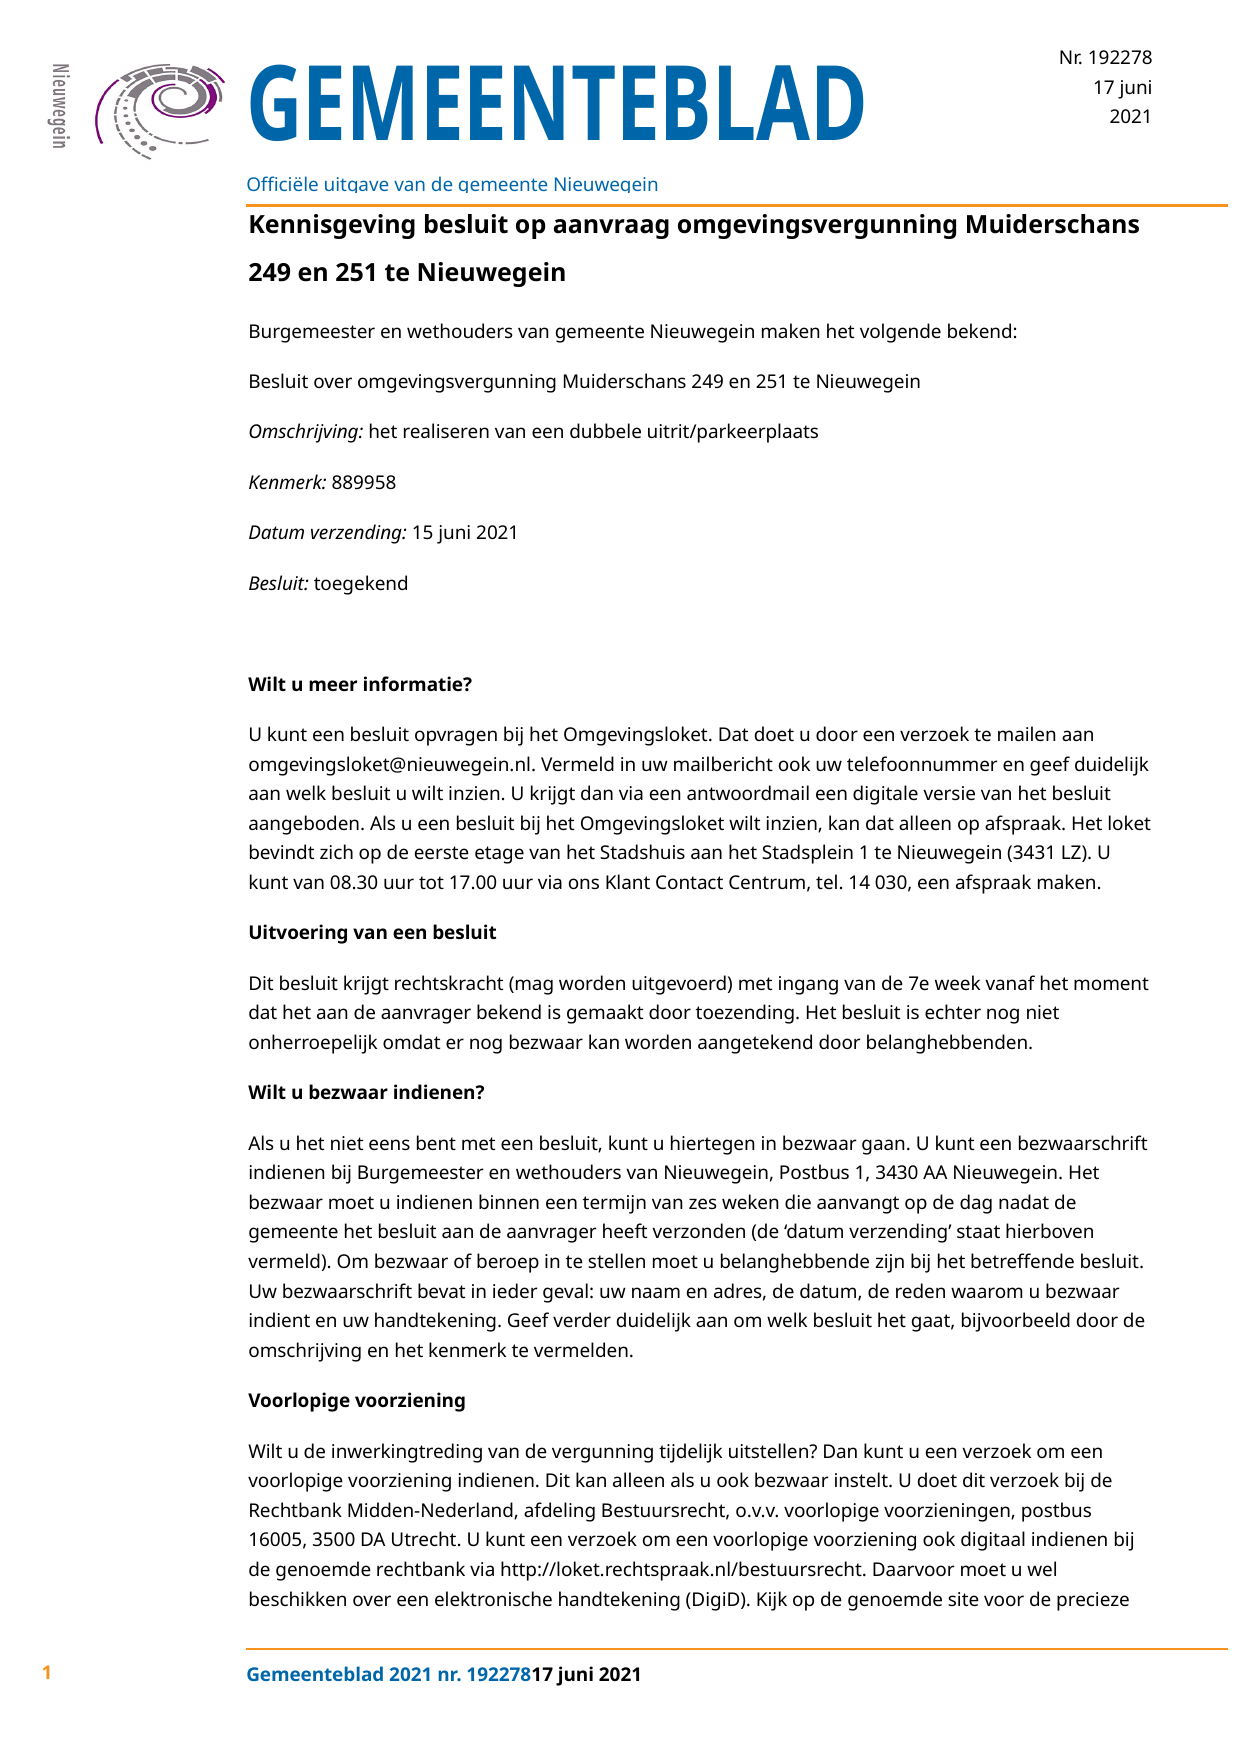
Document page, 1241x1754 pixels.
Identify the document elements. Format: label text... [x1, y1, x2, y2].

text Wilt u bezwaar indienen? [248, 1079, 1152, 1105]
text Kennisgeving besluit op aanvraag omgevingsvergunning Muiderschans 249 en 251 te Nieuwegein [248, 207, 1152, 288]
text U kunt een besluit opvragen bij het Omgevingsloket. Dat doet u door een verzoek te mailen aan omgevingsloket@nieuwegein.nl. Vermeld in uw mailbericht ook uw telefoonnummer en geef duidelijk aan welk besluit u wilt inzien. U krijgt dan via een antwoordmail een digitale versie van het besluit aangeboden. Als u een besluit bij het Omgevingsloket wilt inzien, kan dat alleen op afspraak. Het loket bevindt zich op de eerste etage van het Stadshuis aan het Stadsplein 1 te Nieuwegein (3431 LZ). U kunt van 08.30 uur tot 17.00 uur via ons Klant Contact Centrum, tel. 14 030, een afspraak maken. [248, 721, 1152, 895]
text Als u het niet eens bent met een besluit, kunt u hiertegen in bezwaar gaan. U kunt een bezwaarschrift indienen bij Burgemeester en wethouders van Nieuwegein, Postbus 1, 3430 AA Nieuwegein. Het bezwaar moet u indienen binnen een termijn van zes weken die aanvangt op de dag nadat de gemeente het besluit aan de aanvrager heeft verzonden (de ‘datum verzending’ staat hierboven vermeld). Om bezwaar of beroep in te stellen moet u belanghebbende zijn bij het betreffende besluit. Uw bezwaarschrift bevat in ieder geval: uw naam en adres, de datum, de reden waarom u bezwaar indient en uw handtekening. Geef verder duidelijk aan om welk besluit het gaat, bijvoorbeeld door de omschrijving en het kenmerk te vermelden. [248, 1130, 1152, 1363]
text Wilt u meer informatie? [248, 671, 1152, 697]
picture [41, 47, 231, 172]
text Voorlopige voorziening [248, 1387, 1152, 1413]
text Besluit: toegekend [248, 570, 1152, 596]
text Dit besluit krijgt rechtskracht (mag worden uitgevoerd) met ingang van de 7e week vanaf het moment dat het aan de aanvrager bekend is gemaakt door toezending. Het besluit is echter nog niet onherroepelijk omdat er nog bezwaar kan worden aangetekend door belanghebbenden. [248, 970, 1152, 1055]
text Uitvoering van een besluit [248, 919, 1152, 945]
text Kenmerk: 889958 [248, 469, 1152, 495]
text Datum verzending: 15 juni 2021 [248, 519, 1152, 545]
text Wilt u de inwerkingtreding van de vergunning tijdelijk uitstellen? Dan kunt u een verzoek om een voorlopige voorziening indienen. Dit kan alleen als u ook bezwaar instelt. U doet dit verzoek bij de Rechtbank Midden-Nederland, afdeling Bestuursrecht, o.v.v. voorlopige voorzieningen, postbus 16005, 3500 DA Utrecht. U kunt een verzoek om een voorlopige voorziening ook digitaal indienen bij de genoemde rechtbank via http://loket.rechtspraak.nl/bestuursrecht. Daarvoor moet u wel beschikken over een elektronische handtekening (DigiD). Kijk op de genoemde site voor de precieze [248, 1438, 1152, 1612]
text Burgemeester en wethouders van gemeente Nieuwegein maken het volgende bekend: [248, 318, 1152, 344]
text Besluit over omgevingsvergunning Muiderschans 249 en 251 te Nieuwegein [248, 368, 1152, 394]
text Omschrijving: het realiseren van een dubbele uitrit/parkeerplaats [248, 419, 1152, 444]
